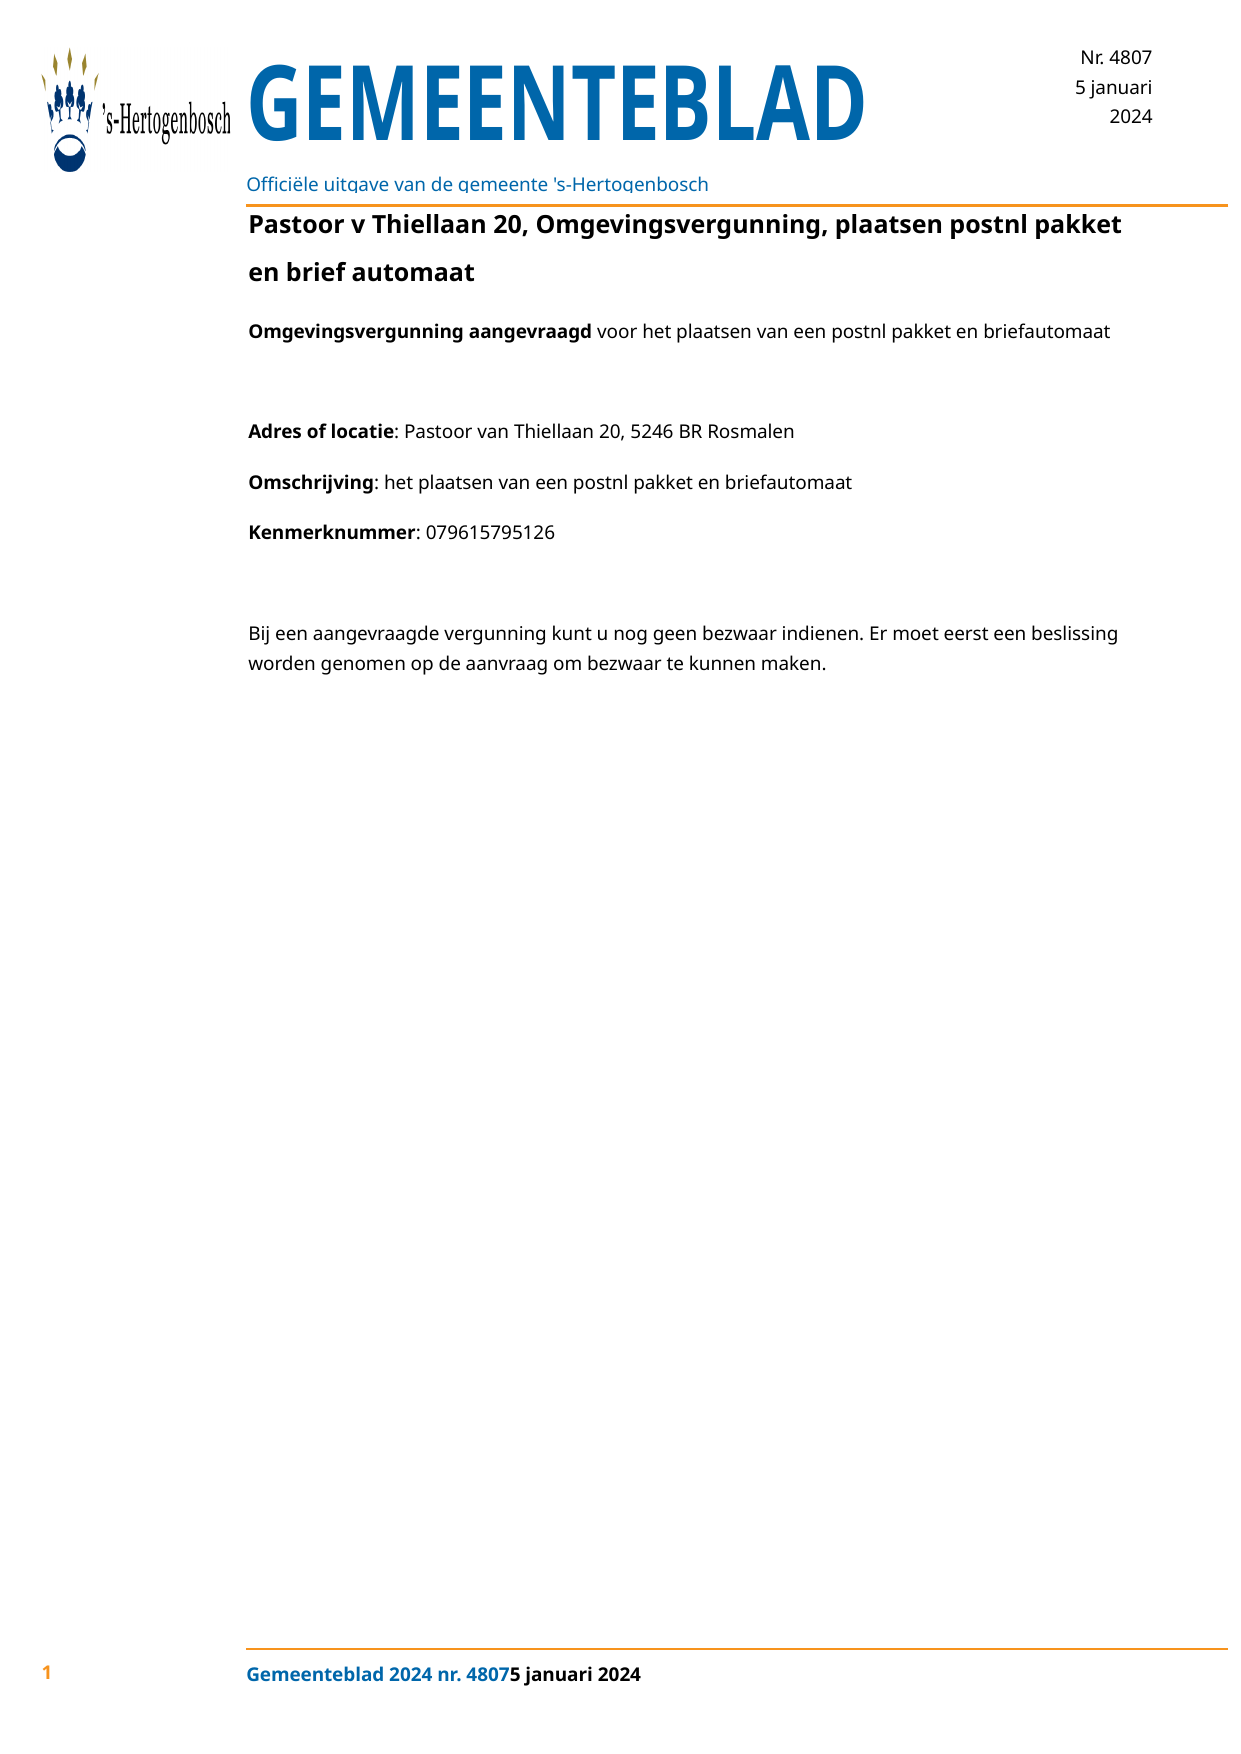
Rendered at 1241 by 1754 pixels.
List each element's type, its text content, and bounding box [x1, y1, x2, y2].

text Omschrijving: het plaatsen van een postnl pakket en briefautomaat [248, 469, 1152, 495]
text Adres of locatie: Pastoor van Thiellaan 20, 5246 BR Rosmalen [248, 419, 1152, 444]
picture [41, 47, 231, 172]
text Pastoor v Thiellaan 20, Omgevingsvergunning, plaatsen postnl pakket en brief automaat [248, 207, 1152, 288]
text Omgevingsvergunning aangevraagd voor het plaatsen van een postnl pakket en briefautomaat [248, 318, 1152, 344]
text Bij een aangevraagde vergunning kunt u nog geen bezwaar indienen. Er moet eerst een beslissing worden genomen op de aanvraag om bezwaar te kunnen maken. [248, 620, 1152, 676]
text Kenmerknummer: 079615795126 [248, 519, 1152, 545]
